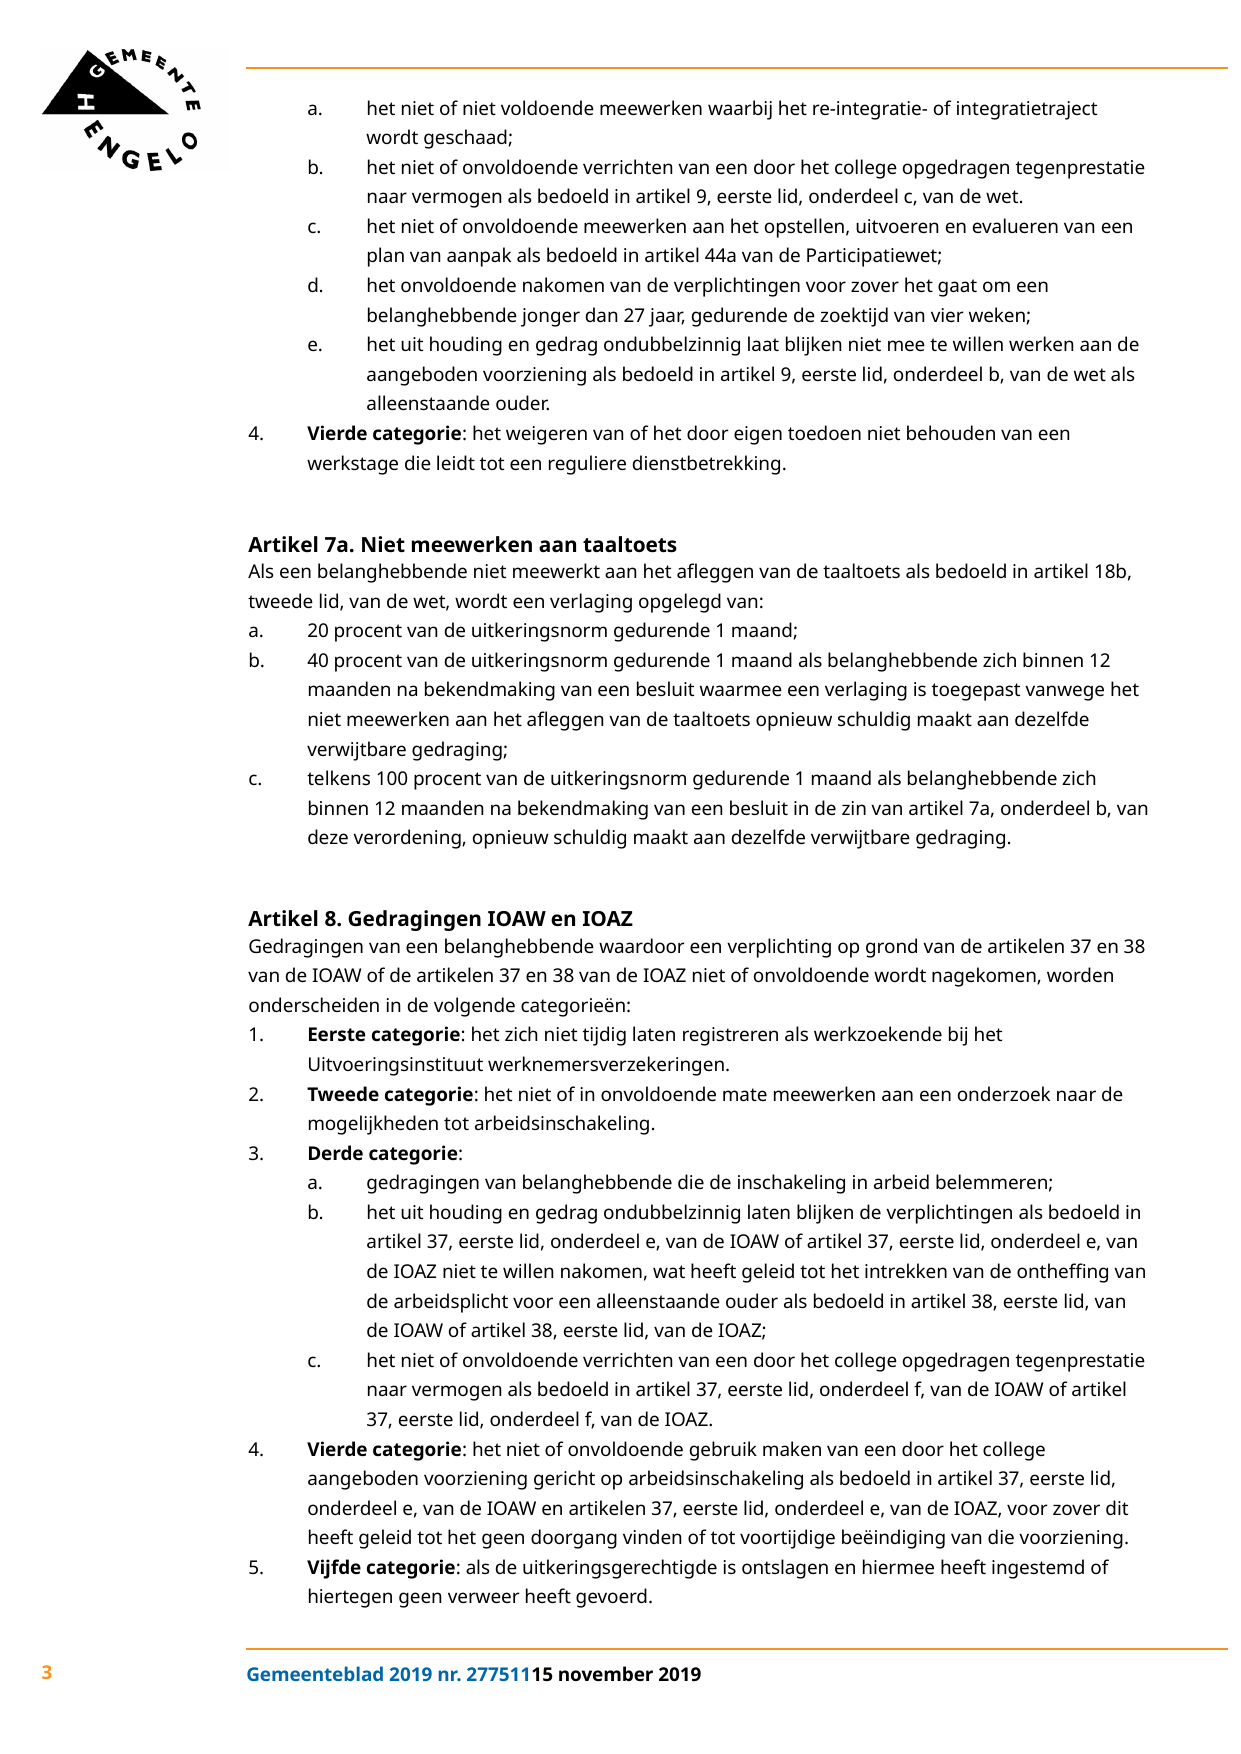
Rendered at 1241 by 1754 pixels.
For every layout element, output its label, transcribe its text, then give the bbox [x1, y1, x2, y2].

list gedragingen van belanghebbende die de inschakeling in arbeid belemmeren; [307, 1169, 1152, 1195]
list het onvoldoende nakomen van de verplichtingen voor zover het gaat om een belanghebbende jonger dan 27 jaar, gedurende de zoektijd van vier weken; [307, 272, 1152, 328]
list 40 procent van de uitkeringsnorm gedurende 1 maand als belanghebbende zich binnen 12 maanden na bekendmaking van een besluit waarmee een verlaging is toegepast vanwege het niet meewerken aan het afleggen van de taaltoets opnieuw schuldig maakt aan dezelfde verwijtbare gedraging; [248, 647, 1152, 761]
list Eerste categorie: het zich niet tijdig laten registreren als werkzoekende bij het Uitvoeringsinstituut werknemersverzekeringen. [248, 1022, 1152, 1077]
text Artikel 7a. Niet meewerken aan taaltoets [248, 530, 1152, 558]
list het uit houding en gedrag ondubbelzinnig laat blijken niet mee te willen werken aan de aangeboden voorziening als bedoeld in artikel 9, eerste lid, onderdeel b, van de wet als alleenstaande ouder. [307, 331, 1152, 416]
list Derde categorie: [248, 1140, 1152, 1166]
list Vierde categorie: het weigeren van of het door eigen toedoen niet behouden van een werkstage die leidt tot een reguliere dienstbetrekking. [248, 420, 1152, 476]
list Tweede categorie: het niet of in onvoldoende mate meewerken aan een onderzoek naar de mogelijkheden tot arbeidsinschakeling. [248, 1081, 1152, 1136]
list 20 procent van de uitkeringsnorm gedurende 1 maand; [248, 617, 1152, 643]
list Vierde categorie: het niet of onvoldoende gebruik maken van een door het college aangeboden voorziening gericht op arbeidsinschakeling als bedoeld in artikel 37, eerste lid, onderdeel e, van de IOAW en artikelen 37, eerste lid, onderdeel e, van de IOAZ, voor zover dit heeft geleid tot het geen doorgang vinden of tot voortijdige beëindiging van die voorziening. [248, 1436, 1152, 1550]
list het niet of onvoldoende verrichten van een door het college opgedragen tegenprestatie naar vermogen als bedoeld in artikel 9, eerste lid, onderdeel c, van de wet. [307, 154, 1152, 209]
text Gedragingen van een belanghebbende waardoor een verplichting op grond van de artikelen 37 en 38 van de IOAW of de artikelen 37 en 38 van de IOAZ niet of onvoldoende wordt nagekomen, worden onderscheiden in de volgende categorieën: [248, 933, 1152, 1018]
list het niet of niet voldoende meewerken waarbij het re-integratie- of integratietraject wordt geschaad; [307, 95, 1152, 150]
text Artikel 8. Gedragingen IOAW en IOAZ [248, 904, 1152, 933]
picture [41, 47, 231, 172]
list het uit houding en gedrag ondubbelzinnig laten blijken de verplichtingen als bedoeld in artikel 37, eerste lid, onderdeel e, van de IOAW of artikel 37, eerste lid, onderdeel e, van de IOAZ niet te willen nakomen, wat heeft geleid tot het intrekken van de ontheffing van de arbeidsplicht voor een alleenstaande ouder als bedoeld in artikel 38, eerste lid, van de IOAW of artikel 38, eerste lid, van de IOAZ; [307, 1199, 1152, 1343]
list het niet of onvoldoende meewerken aan het opstellen, uitvoeren en evalueren van een plan van aanpak als bedoeld in artikel 44a van de Participatiewet; [307, 213, 1152, 268]
list het niet of onvoldoende verrichten van een door het college opgedragen tegenprestatie naar vermogen als bedoeld in artikel 37, eerste lid, onderdeel f, van de IOAW of artikel 37, eerste lid, onderdeel f, van de IOAZ. [307, 1347, 1152, 1432]
list telkens 100 procent van de uitkeringsnorm gedurende 1 maand als belanghebbende zich binnen 12 maanden na bekendmaking van een besluit in de zin van artikel 7a, onderdeel b, van deze verordening, opnieuw schuldig maakt aan dezelfde verwijtbare gedraging. [248, 765, 1152, 850]
text Als een belanghebbende niet meewerkt aan het afleggen van de taaltoets als bedoeld in artikel 18b, tweede lid, van de wet, wordt een verlaging opgelegd van: [248, 558, 1152, 613]
list Vijfde categorie: als de uitkeringsgerechtigde is ontslagen en hiermee heeft ingestemd of hiertegen geen verweer heeft gevoerd. [248, 1554, 1152, 1609]
